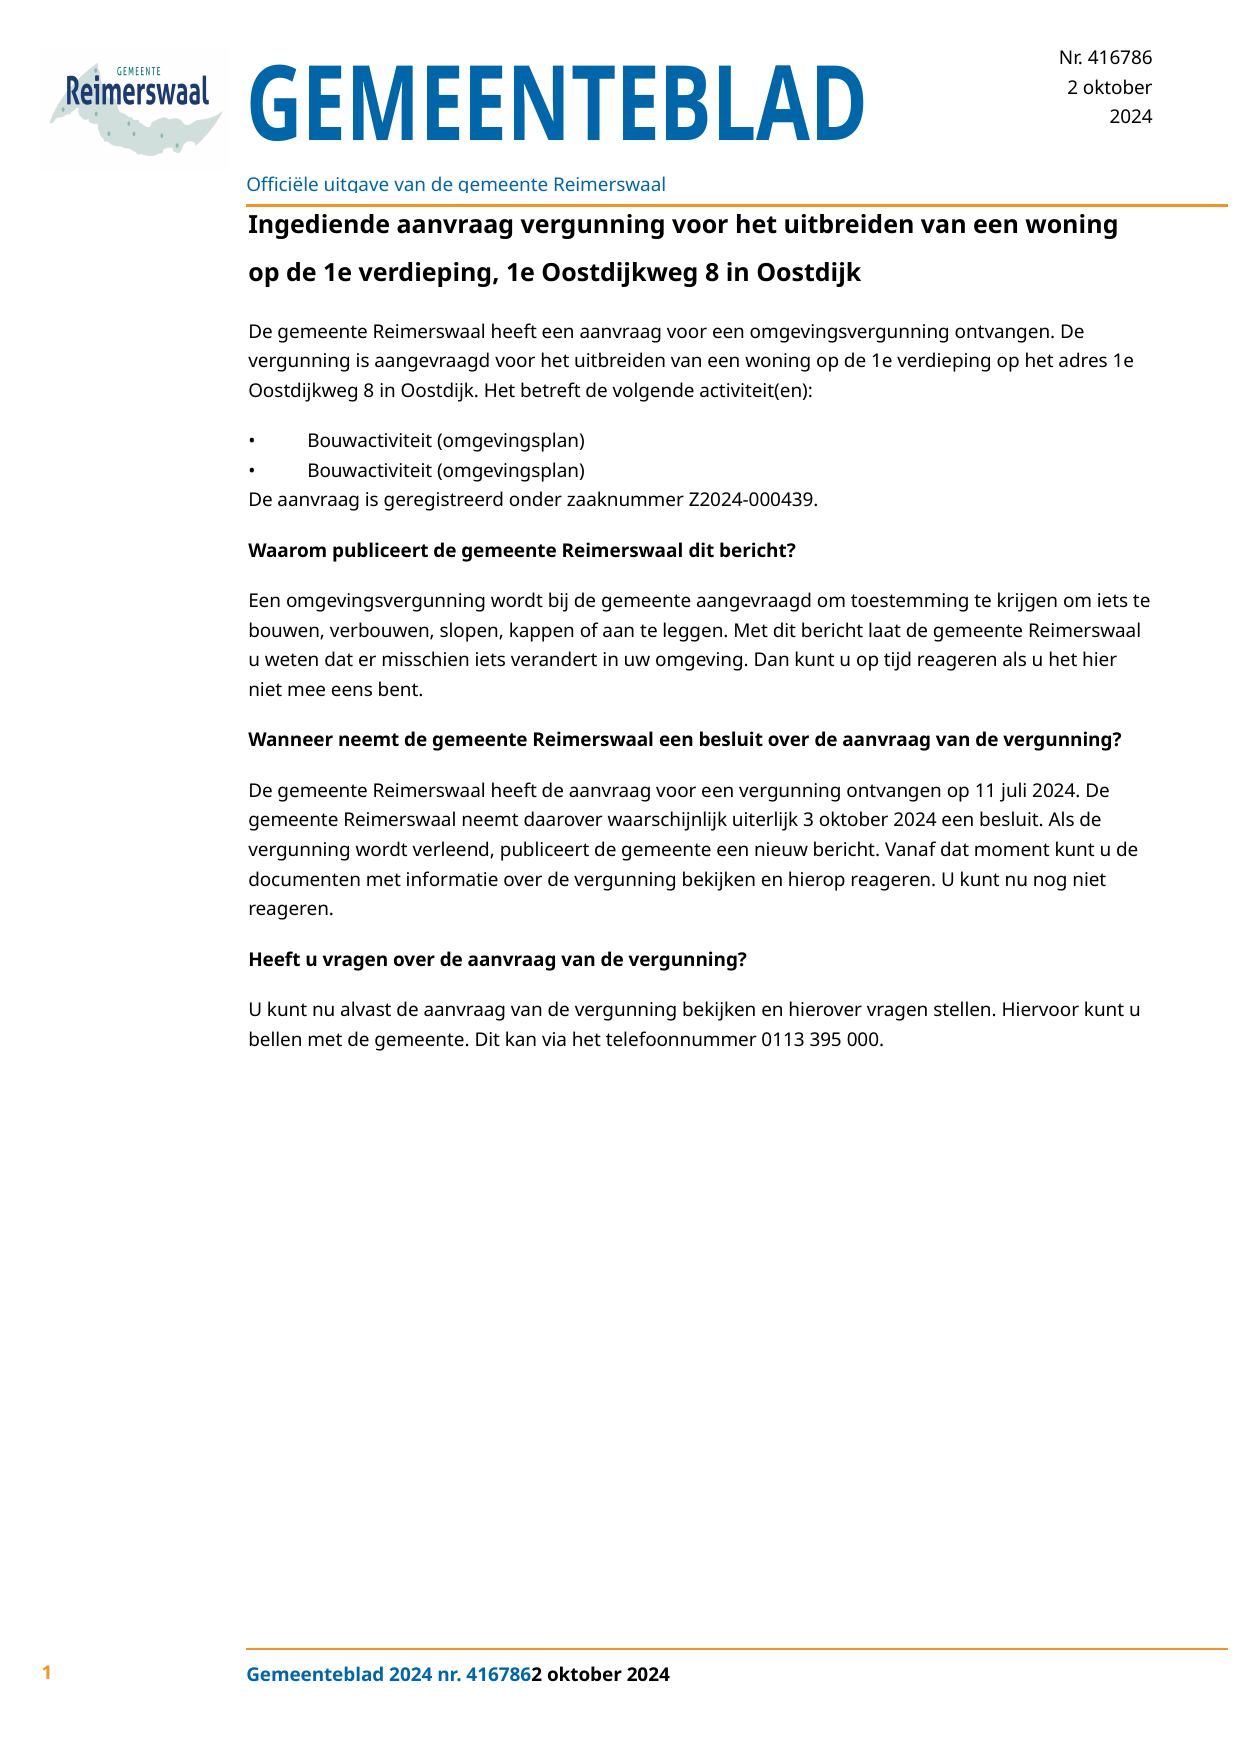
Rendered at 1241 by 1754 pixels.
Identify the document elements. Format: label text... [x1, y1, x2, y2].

text Ingediende aanvraag vergunning voor het uitbreiden van een woning op de 1e verdieping, 1e Oostdijkweg 8 in Oostdijk [248, 207, 1152, 288]
text Een omgevingsvergunning wordt bij de gemeente aangevraagd om toestemming te krijgen om iets te bouwen, verbouwen, slopen, kappen of aan te leggen. Met dit bericht laat de gemeente Reimerswaal u weten dat er misschien iets verandert in uw omgeving. Dan kunt u op tijd reageren als u het hier niet mee eens bent. [248, 587, 1152, 702]
text Wanneer neemt de gemeente Reimerswaal een besluit over de aanvraag van de vergunning? [248, 727, 1152, 752]
text De aanvraag is geregistreerd onder zaaknummer Z2024-000439. [248, 487, 1152, 512]
text De gemeente Reimerswaal heeft de aanvraag voor een vergunning ontvangen op 11 juli 2024. De gemeente Reimerswaal neemt daarover waarschijnlijk uiterlijk 3 oktober 2024 een besluit. Als de vergunning wordt verleend, publiceert de gemeente een nieuw bericht. Vanaf dat moment kunt u de documenten met informatie over de vergunning bekijken en hierop reageren. U kunt nu nog niet reageren. [248, 777, 1152, 921]
text U kunt nu alvast de aanvraag van de vergunning bekijken en hierover vragen stellen. Hiervoor kunt u bellen met de gemeente. Dit kan via het telefoonnummer 0113 395 000. [248, 996, 1152, 1052]
text Waarom publiceert de gemeente Reimerswaal dit bericht? [248, 537, 1152, 563]
list Bouwactiviteit (omgevingsplan) [248, 427, 1152, 453]
list Bouwactiviteit (omgevingsplan) [248, 457, 1152, 483]
text De gemeente Reimerswaal heeft een aanvraag voor een omgevingsvergunning ontvangen. De vergunning is aangevraagd voor het uitbreiden van een woning op de 1e verdieping op het adres 1e Oostdijkweg 8 in Oostdijk. Het betreft de volgende activiteit(en): [248, 318, 1152, 403]
text Heeft u vragen over de aanvraag van de vergunning? [248, 946, 1152, 972]
picture [41, 47, 231, 172]
